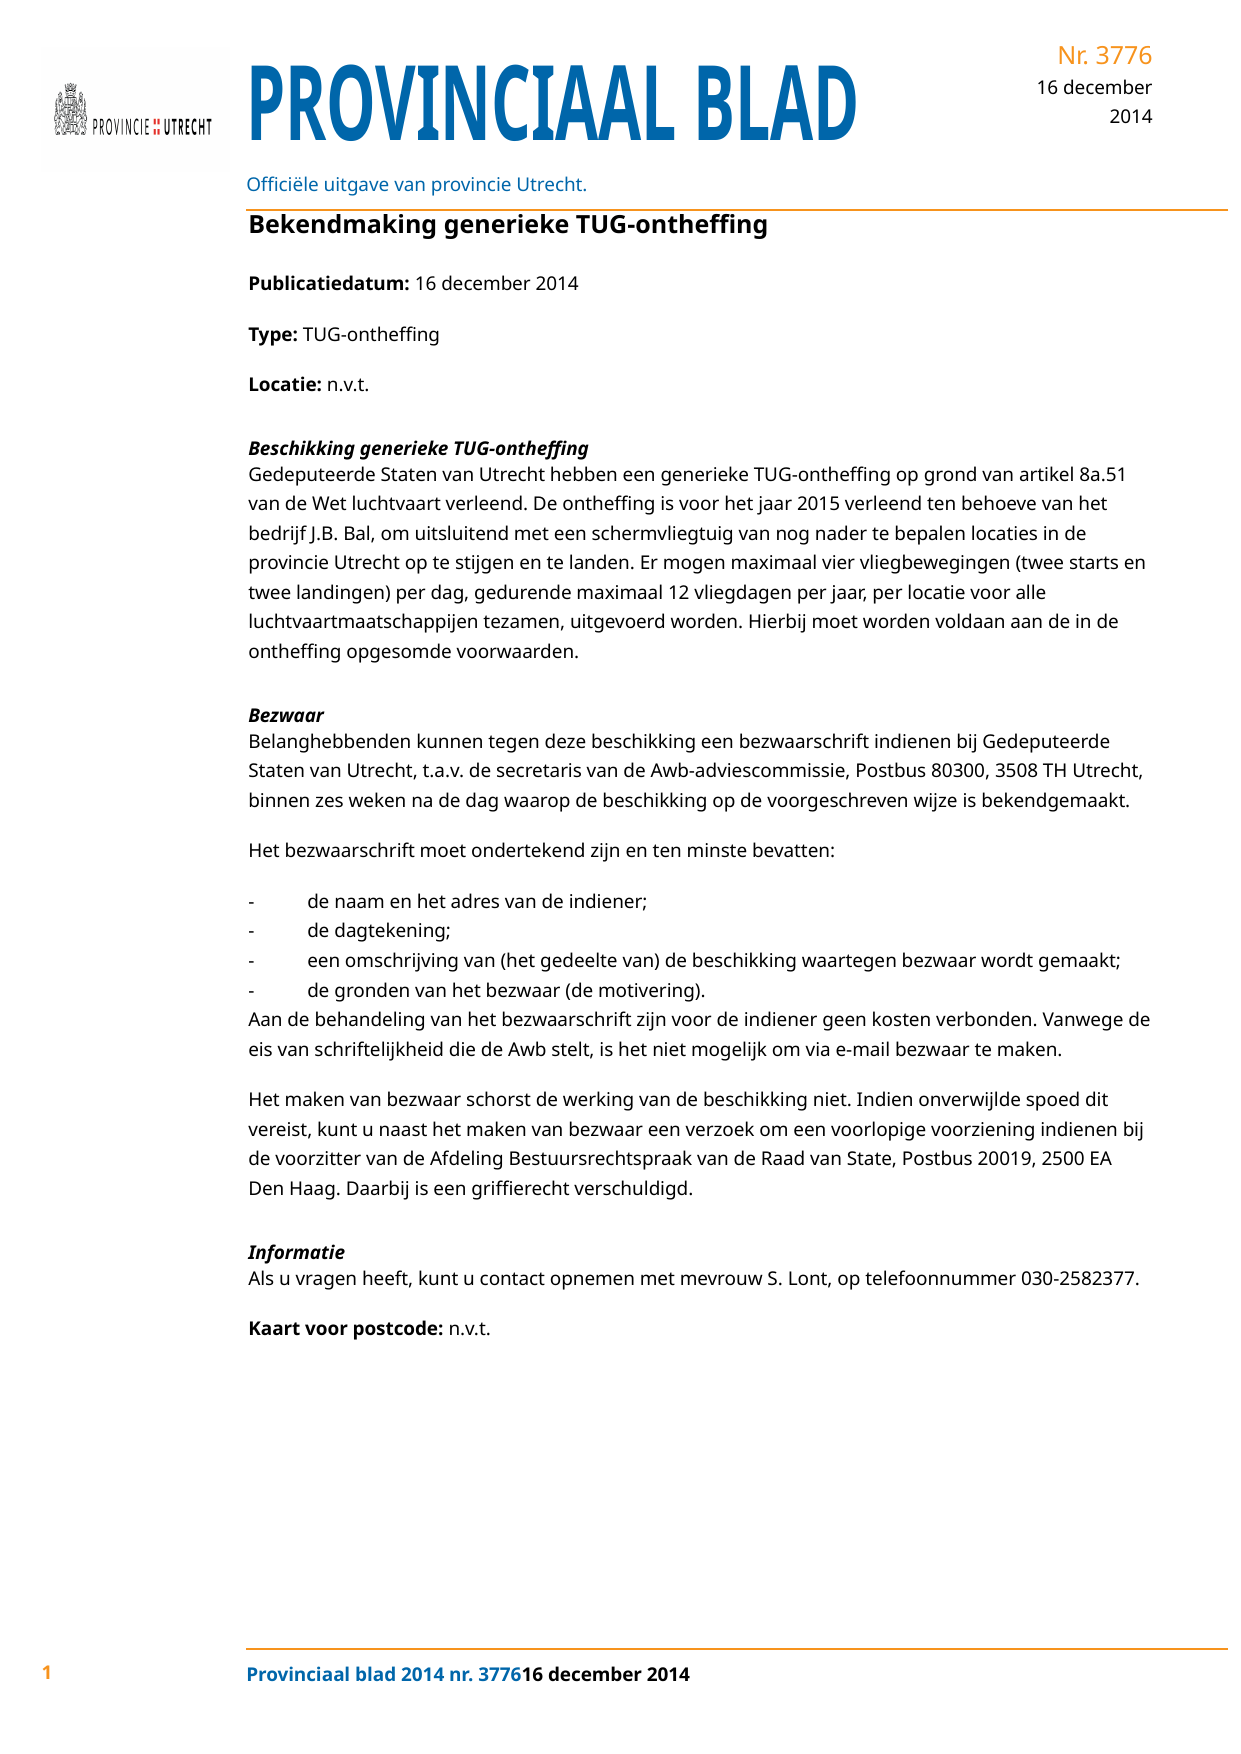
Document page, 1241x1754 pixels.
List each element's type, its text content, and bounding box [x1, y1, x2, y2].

text Het bezwaarschrift moet ondertekend zijn en ten minste bevatten: [248, 838, 1152, 863]
text Publicatiedatum: 16 december 2014 [248, 270, 1152, 296]
text Locatie: n.v.t. [248, 371, 1152, 397]
text Gedeputeerde Staten van Utrecht hebben een generieke TUG-ontheffing op grond van artikel 8a.51 van de Wet luchtvaart verleend. De ontheffing is voor het jaar 2015 verleend ten behoeve van het bedrijf J.B. Bal, om uitsluitend met een schermvliegtuig van nog nader te bepalen locaties in de provincie Utrecht op te stijgen en te landen. Er mogen maximaal vier vliegbewegingen (twee starts en twee landingen) per dag, gedurende maximaal 12 vliegdagen per jaar, per locatie voor alle luchtvaartmaatschappijen tezamen, uitgevoerd worden. Hierbij moet worden voldaan aan de in de ontheffing opgesomde voorwaarden. [248, 461, 1152, 664]
text Type: TUG-ontheffing [248, 321, 1152, 346]
text Het maken van bezwaar schorst de werking van de beschikking niet. Indien onverwijlde spoed dit vereist, kunt u naast het maken van bezwaar een verzoek om een voorlopige voorziening indienen bij de voorzitter van de Afdeling Bestuursrechtspraak van de Raad van State, Postbus 20019, 2500 EA Den Haag. Daarbij is een griffierecht verschuldigd. [248, 1086, 1152, 1201]
list de dagtekening; [248, 918, 1152, 943]
list de naam en het adres van de indiener; [248, 888, 1152, 914]
text Belanghebbenden kunnen tegen deze beschikking een bezwaarschrift indienen bij Gedeputeerde Staten van Utrecht, t.a.v. de secretaris van de Awb-adviescommissie, Postbus 80300, 3508 TH Utrecht, binnen zes weken na de dag waarop de beschikking op de voorgeschreven wijze is bekendgemaakt. [248, 728, 1152, 813]
text Als u vragen heeft, kunt u contact opnemen met mevrouw S. Lont, op telefoonnummer 030-2582377. [248, 1265, 1152, 1291]
text Informatie [248, 1239, 1152, 1265]
text Bezwaar [248, 702, 1152, 728]
text Kaart voor postcode: n.v.t. [248, 1315, 1152, 1341]
list een omschrijving van (het gedeelte van) de beschikking waartegen bezwaar wordt gemaakt; [248, 947, 1152, 973]
list de gronden van het bezwaar (de motivering). [248, 977, 1152, 1002]
text Beschikking generieke TUG-ontheffing [248, 435, 1152, 461]
text Aan de behandeling van het bezwaarschrift zijn voor de indiener geen kosten verbonden. Vanwege de eis van schriftelijkheid die de Awb stelt, is het niet mogelijk om via e-mail bezwaar te maken. [248, 1006, 1152, 1062]
picture [41, 47, 231, 172]
text Bekendmaking generieke TUG-ontheffing [248, 211, 1152, 241]
